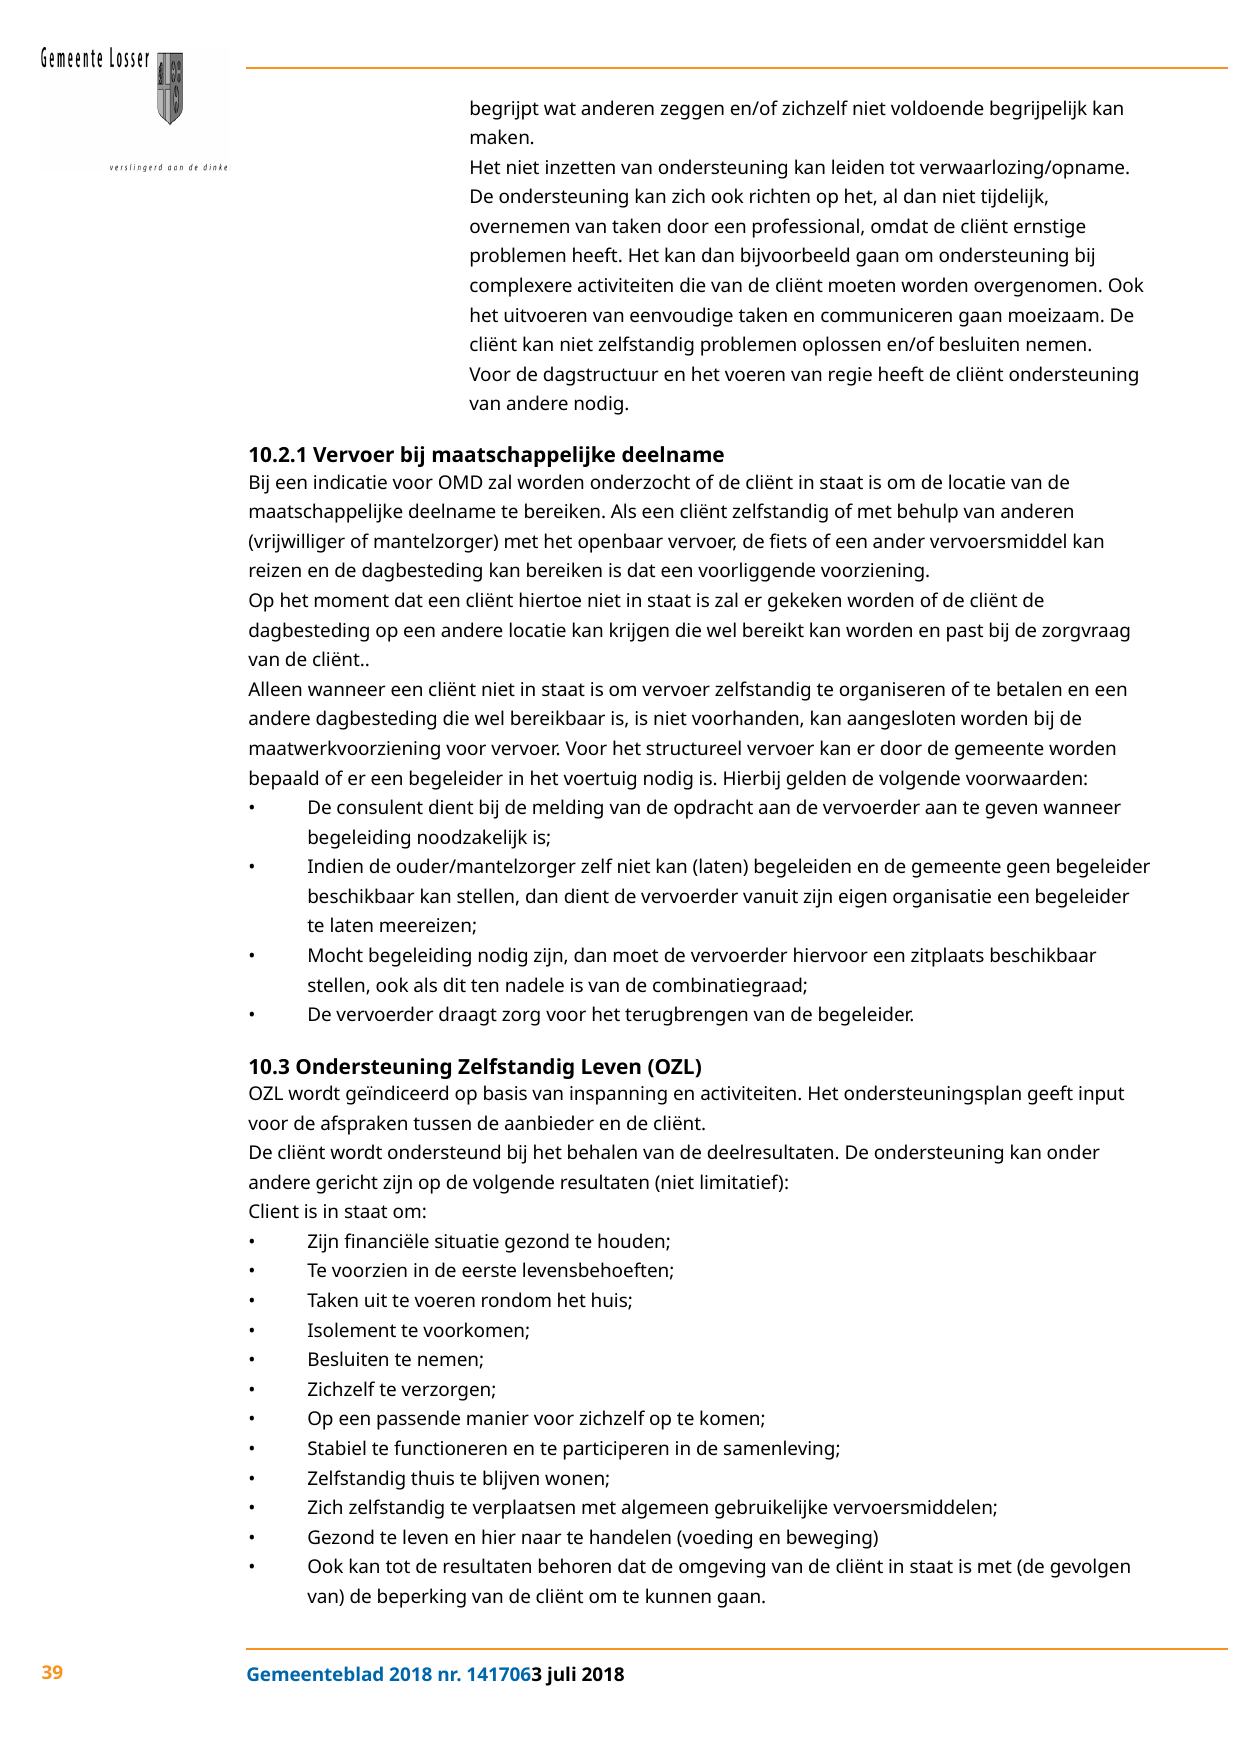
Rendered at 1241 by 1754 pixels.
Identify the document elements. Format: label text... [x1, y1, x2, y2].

text OZL wordt geïndiceerd op basis van inspanning en activiteiten. Het ondersteuningsplan geeft input voor de afspraken tussen de aanbieder en de cliënt. [248, 1080, 1152, 1136]
list De vervoerder draagt zorg voor het terugbrengen van de begeleider. [248, 1001, 1152, 1027]
text 10.2.1 Vervoer bij maatschappelijke deelname [248, 440, 1152, 469]
list Mocht begeleiding nodig zijn, dan moet de vervoerder hiervoor een zitplaats beschikbaar stellen, ook als dit ten nadele is van de combinatiegraad; [248, 942, 1152, 997]
text Alleen wanneer een cliënt niet in staat is om vervoer zelfstandig te organiseren of te betalen en een andere dagbesteding die wel bereikbaar is, is niet voorhanden, kan aangesloten worden bij de maatwerkvoorziening voor vervoer. Voor het structureel vervoer kan er door de gemeente worden bepaald of er een begeleider in het voertuig nodig is. Hierbij gelden de volgende voorwaarden: [248, 676, 1152, 790]
list De consulent dient bij de melding van de opdracht aan de vervoerder aan te geven wanneer begeleiding noodzakelijk is; [248, 794, 1152, 849]
list Zich zelfstandig te verplaatsen met algemeen gebruikelijke vervoersmiddelen; [248, 1494, 1152, 1520]
list Stabiel te functioneren en te participeren in de samenleving; [248, 1435, 1152, 1461]
list Taken uit te voeren rondom het huis; [248, 1287, 1152, 1313]
text De cliënt wordt ondersteund bij het behalen van de deelresultaten. De ondersteuning kan onder andere gericht zijn op de volgende resultaten (niet limitatief): [248, 1139, 1152, 1195]
list Indien de ouder/mantelzorger zelf niet kan (laten) begeleiden en de gemeente geen begeleider beschikbaar kan stellen, dan dient de vervoerder vanuit zijn eigen organisatie een begeleider te laten meereizen; [248, 853, 1152, 938]
list Besluiten te nemen; [248, 1346, 1152, 1372]
picture [41, 47, 231, 172]
list Zelfstandig thuis te blijven wonen; [248, 1465, 1152, 1491]
list Zijn financiële situatie gezond te houden; [248, 1228, 1152, 1254]
text Op het moment dat een cliënt hiertoe niet in staat is zal er gekeken worden of de cliënt de dagbesteding op een andere locatie kan krijgen die wel bereikt kan worden en past bij de zorgvraag van de cliënt.. [248, 587, 1152, 672]
list Zichzelf te verzorgen; [248, 1376, 1152, 1402]
text 10.3 Ondersteuning Zelfstandig Leven (OZL) [248, 1052, 1152, 1080]
list Ook kan tot de resultaten behoren dat de omgeving van de cliënt in staat is met (de gevolgen van) de beperking van de cliënt om te kunnen gaan. [248, 1553, 1152, 1609]
text Bij een indicatie voor OMD zal worden onderzocht of de cliënt in staat is om de locatie van de maatschappelijke deelname te bereiken. Als een cliënt zelfstandig of met behulp van anderen (vrijwilliger of mantelzorger) met het openbaar vervoer, de fiets of een ander vervoersmiddel kan reizen en de dagbesteding kan bereiken is dat een voorliggende voorziening. [248, 469, 1152, 583]
text Client is in staat om: [248, 1198, 1152, 1224]
list Gezond te leven en hier naar te handelen (voeding en beweging) [248, 1524, 1152, 1550]
table_cell [248, 95, 469, 416]
list Op een passende manier voor zichzelf op te komen; [248, 1406, 1152, 1431]
table_cell begrijpt wat anderen zeggen en/of zichzelf niet voldoende begrijpelijk kan maken. Het niet inzetten van ondersteuning kan leiden tot verwaarlozing/opname. De ondersteuning kan zich ook richten op het, al dan niet tijdelijk, overnemen van taken door een professional, omdat de cliënt ernstige problemen heeft. Het kan dan bijvoorbeeld gaan om ondersteuning bij complexere activiteiten die van de cliënt moeten worden overgenomen. Ook het uitvoeren van eenvoudige taken en communiceren gaan moeizaam. De cliënt kan niet zelfstandig problemen oplossen en/of besluiten nemen. Voor de dagstructuur en het voeren van regie heeft de cliënt ondersteuning van andere nodig. [469, 95, 1152, 416]
list Te voorzien in de eerste levensbehoeften; [248, 1258, 1152, 1283]
list Isolement te voorkomen; [248, 1317, 1152, 1343]
